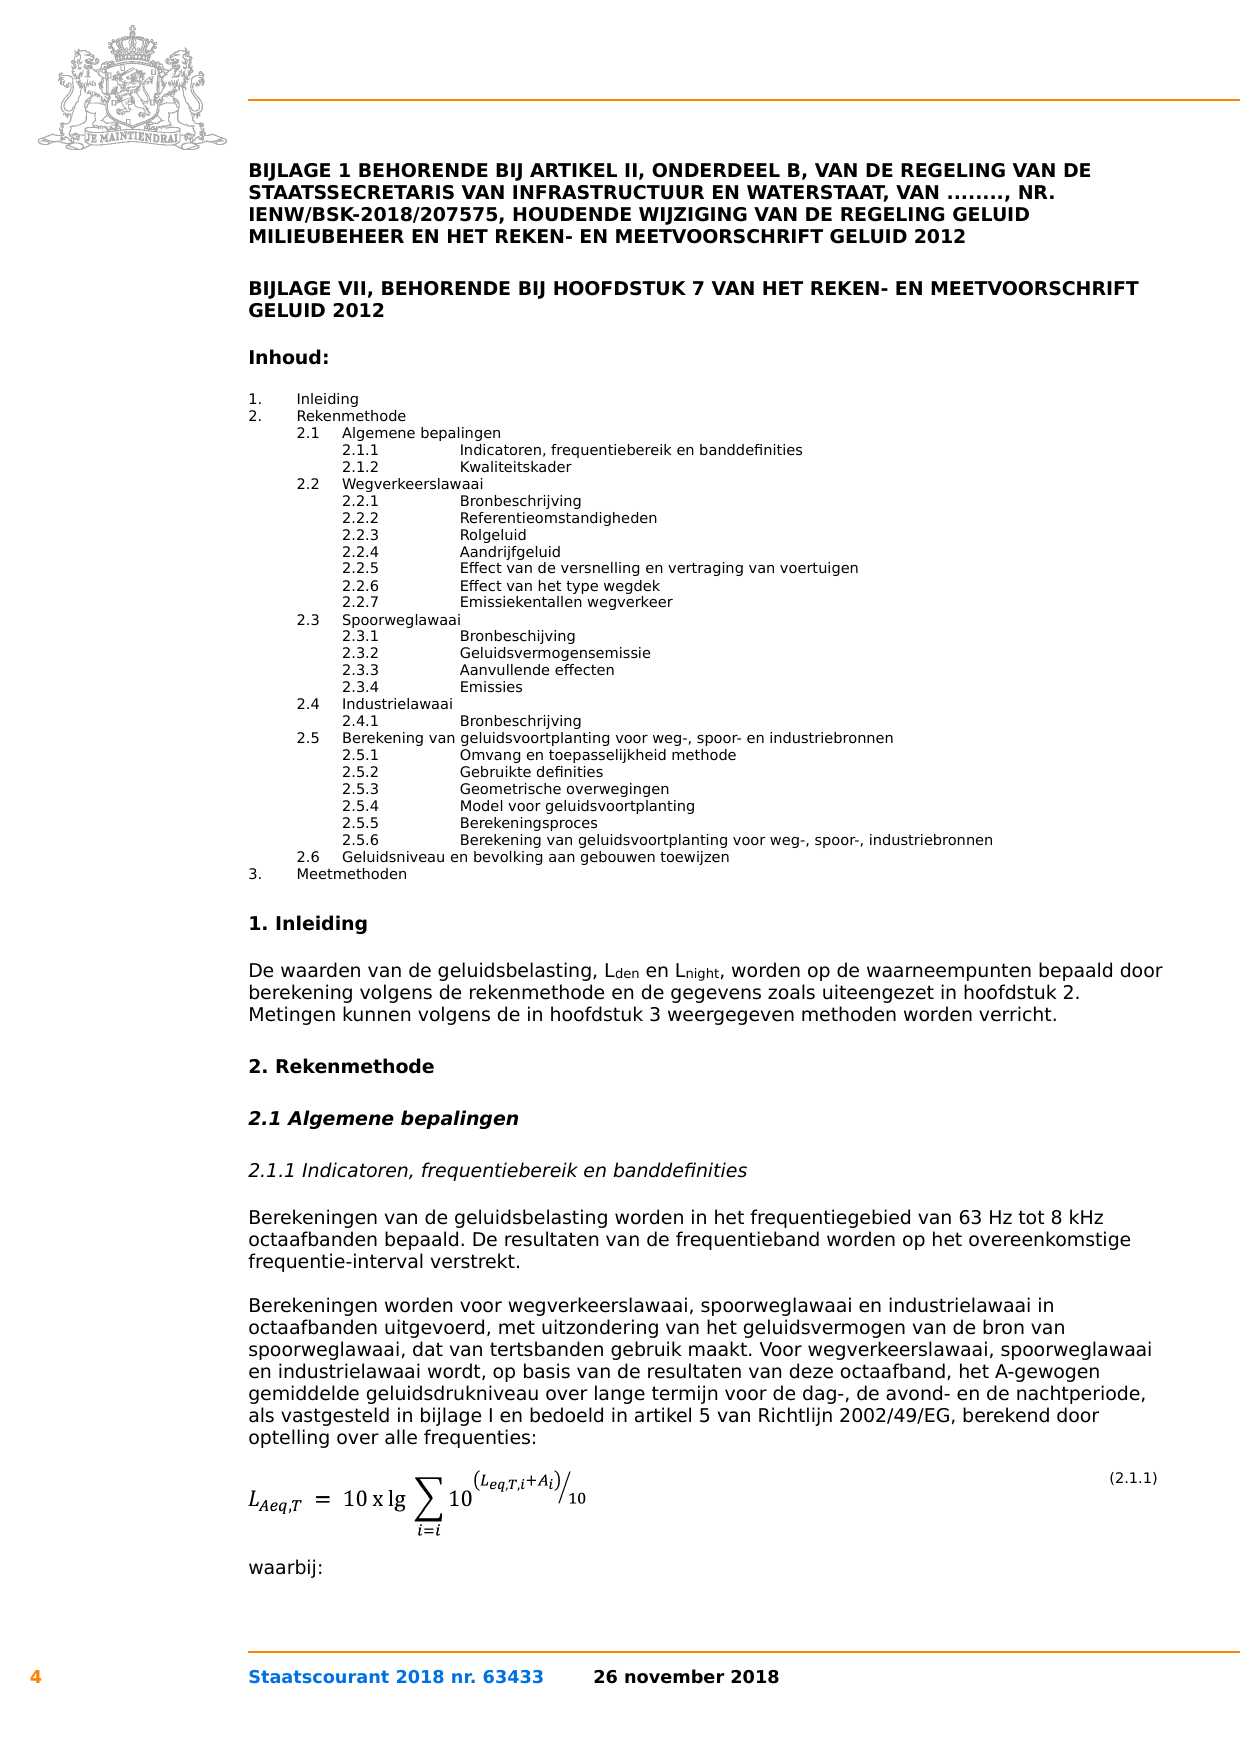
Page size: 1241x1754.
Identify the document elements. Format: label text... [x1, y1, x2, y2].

table_cell 2.2.7 [336, 594, 454, 611]
table_cell [248, 645, 290, 662]
table_cell Wegverkeerslawaai [336, 476, 1163, 492]
table_cell Effect van de versnelling en vertraging van voertuigen [454, 560, 1163, 577]
table_cell 2. [248, 408, 290, 424]
table_header 1. [248, 391, 290, 408]
table_cell 2.1.2 [336, 459, 454, 476]
table_cell [248, 679, 290, 696]
table_cell [248, 628, 290, 645]
table_cell [290, 764, 336, 781]
table_cell [290, 645, 336, 662]
table_cell [290, 510, 336, 526]
table_cell Bronbeschrijving [454, 713, 1163, 730]
table_cell [248, 611, 290, 628]
table_cell [248, 798, 290, 815]
table_cell Omvang en toepasselijkheid methode [454, 747, 1163, 764]
table_cell [248, 476, 290, 492]
table_cell Rekenmethode [290, 408, 1163, 424]
table_cell [248, 425, 290, 442]
table_cell [290, 493, 336, 509]
subtitle 2. Rekenmethode [248, 1056, 1163, 1078]
table_cell Emissiekentallen wegverkeer [454, 594, 1163, 611]
table_cell Berekeningsproces [454, 815, 1163, 832]
table_cell [248, 459, 290, 476]
table_cell Rolgeluid [454, 526, 1163, 543]
table_cell [248, 442, 290, 458]
table_cell [248, 544, 290, 560]
table_cell [290, 442, 336, 458]
text Berekeningen van de geluidsbelasting worden in het frequentiegebied van 63 Hz tot 8 kHz octaafbanden bepaald. De resultaten van de frequentieband worden op het overeenkomstige frequentie-interval verstrekt. [248, 1207, 1163, 1273]
table_cell 2.1 [290, 425, 336, 442]
table_cell Bronbeschijving [454, 628, 1163, 645]
table_cell [248, 713, 290, 730]
table_cell 2.3.1 [336, 628, 454, 645]
table_cell [290, 544, 336, 560]
table_cell 2.2.4 [336, 544, 454, 560]
table_cell [290, 526, 336, 543]
table_cell Algemene bepalingen [336, 425, 1163, 442]
table_cell Referentieomstandigheden [454, 510, 1163, 526]
table_cell [290, 781, 336, 798]
text De waarden van de geluidsbelasting, Lden en Lnight, worden op de waarneempunten bepaald door berekening volgens de rekenmethode en de gegevens zoals uiteengezet in hoofdstuk 2. Metingen kunnen volgens de in hoofdstuk 3 weergegeven methoden worden verricht. [248, 960, 1163, 1026]
table_cell 2.2 [290, 476, 336, 492]
table_cell [248, 560, 290, 577]
table_cell [290, 713, 336, 730]
table_cell [248, 747, 290, 764]
table_cell Meetmethoden [290, 866, 1163, 883]
table_cell 2.5.3 [336, 781, 454, 798]
table_cell [290, 747, 336, 764]
picture [38, 25, 227, 150]
table_cell 2.2.1 [336, 493, 454, 509]
table_cell 2.2.6 [336, 578, 454, 594]
table_cell [248, 493, 290, 509]
table_cell Berekening van geluidsvoortplanting voor weg-, spoor-, industriebronnen [454, 832, 1163, 849]
table_cell Geluidsvermogensemissie [454, 645, 1163, 662]
table_cell Geluidsniveau en bevolking aan gebouwen toewijzen [336, 849, 1163, 866]
table_cell 2.4 [290, 696, 336, 713]
table_cell [248, 662, 290, 679]
table_cell [290, 560, 336, 577]
text waarbij: [248, 1557, 1163, 1579]
table_cell Kwaliteitskader [454, 459, 1163, 476]
table_cell [248, 510, 290, 526]
table_cell [290, 628, 336, 645]
table_cell 2.3.3 [336, 662, 454, 679]
table_cell [248, 578, 290, 594]
table_cell Emissies [454, 679, 1163, 696]
table_cell [290, 594, 336, 611]
table_cell [248, 781, 290, 798]
table_cell [248, 764, 290, 781]
table_header Inleiding [290, 391, 1163, 408]
table_cell Bronbeschrijving [454, 493, 1163, 509]
table_cell Aanvullende effecten [454, 662, 1163, 679]
table_cell 2.3 [290, 611, 336, 628]
table_cell [248, 832, 290, 849]
table_cell [290, 815, 336, 832]
table_cell [290, 679, 336, 696]
table_cell 2.5.1 [336, 747, 454, 764]
table_cell [248, 696, 290, 713]
text Berekeningen worden voor wegverkeerslawaai, spoorweglawaai en industrielawaai in octaafbanden uitgevoerd, met uitzondering van het geluidsvermogen van de bron van spoorweglawaai, dat van tertsbanden gebruik maakt. Voor wegverkeerslawaai, spoorweglawaai en industrielawaai wordt, op basis van de resultaten van deze octaafband, het A-gewogen gemiddelde geluidsdrukniveau over lange termijn voor de dag-, de avond- en de nachtperiode, als vastgesteld in bijlage I en bedoeld in artikel 5 van Richtlijn 2002/49/EG, berekend door optelling over alle frequenties: [248, 1295, 1163, 1448]
table_header [591, 1470, 1036, 1535]
text Inhoud: [248, 347, 1163, 369]
table_cell Aandrijfgeluid [454, 544, 1163, 560]
table_cell Gebruikte definities [454, 764, 1163, 781]
table_cell [290, 832, 336, 849]
table_cell [248, 594, 290, 611]
subtitle 2.1 Algemene bepalingen [248, 1108, 1163, 1130]
table_cell 3. [248, 866, 290, 883]
subtitle BIJLAGE 1 BEHORENDE BIJ ARTIKEL II, ONDERDEEL B, VAN DE REGELING VAN DE STAATSSECRETARIS VAN INFRASTRUCTUUR EN WATERSTAAT, VAN ........, NR. IENW/BSK-2018/207575, HOUDENDE WIJZIGING VAN DE REGELING GELUID MILIEUBEHEER EN HET REKEN- EN MEETVOORSCHRIFT GELUID 2012 [248, 160, 1163, 248]
picture [248, 1470, 591, 1536]
table_cell 2.3.2 [336, 645, 454, 662]
table_cell Industrielawaai [336, 696, 1163, 713]
table_cell Model voor geluidsvoortplanting [454, 798, 1163, 815]
table_cell [290, 662, 336, 679]
table_cell [248, 849, 290, 866]
table_cell 2.6 [290, 849, 336, 866]
table_cell [248, 526, 290, 543]
subtitle 2.1.1 Indicatoren, frequentiebereik en banddefinities [248, 1160, 1163, 1182]
table_cell 2.5.4 [336, 798, 454, 815]
table_cell Indicatoren, frequentiebereik en banddefinities [454, 442, 1163, 458]
table_cell 2.3.4 [336, 679, 454, 696]
subtitle 1. Inleiding [248, 913, 1163, 935]
table_cell 2.5 [290, 730, 336, 747]
table_cell 2.1.1 [336, 442, 454, 458]
table_cell [290, 578, 336, 594]
table_cell Berekening van geluidsvoortplanting voor weg-, spoor- en industriebronnen [336, 730, 1163, 747]
table_cell Geometrische overwegingen [454, 781, 1163, 798]
table_cell [248, 730, 290, 747]
table_cell 2.5.5 [336, 815, 454, 832]
table_cell [290, 798, 336, 815]
table_cell 2.2.3 [336, 526, 454, 543]
table_cell 2.4.1 [336, 713, 454, 730]
table_cell [290, 459, 336, 476]
table_cell Effect van het type wegdek [454, 578, 1163, 594]
table_header (2.1.1) [1036, 1470, 1163, 1535]
table_cell [248, 815, 290, 832]
table_cell 2.2.5 [336, 560, 454, 577]
table_cell 2.5.2 [336, 764, 454, 781]
table_cell 2.5.6 [336, 832, 454, 849]
subtitle BIJLAGE VII, BEHORENDE BIJ HOOFDSTUK 7 VAN HET REKEN- EN MEETVOORSCHRIFT GELUID 2012 [248, 278, 1163, 322]
table_cell Spoorweglawaai [336, 611, 1163, 628]
table_cell 2.2.2 [336, 510, 454, 526]
